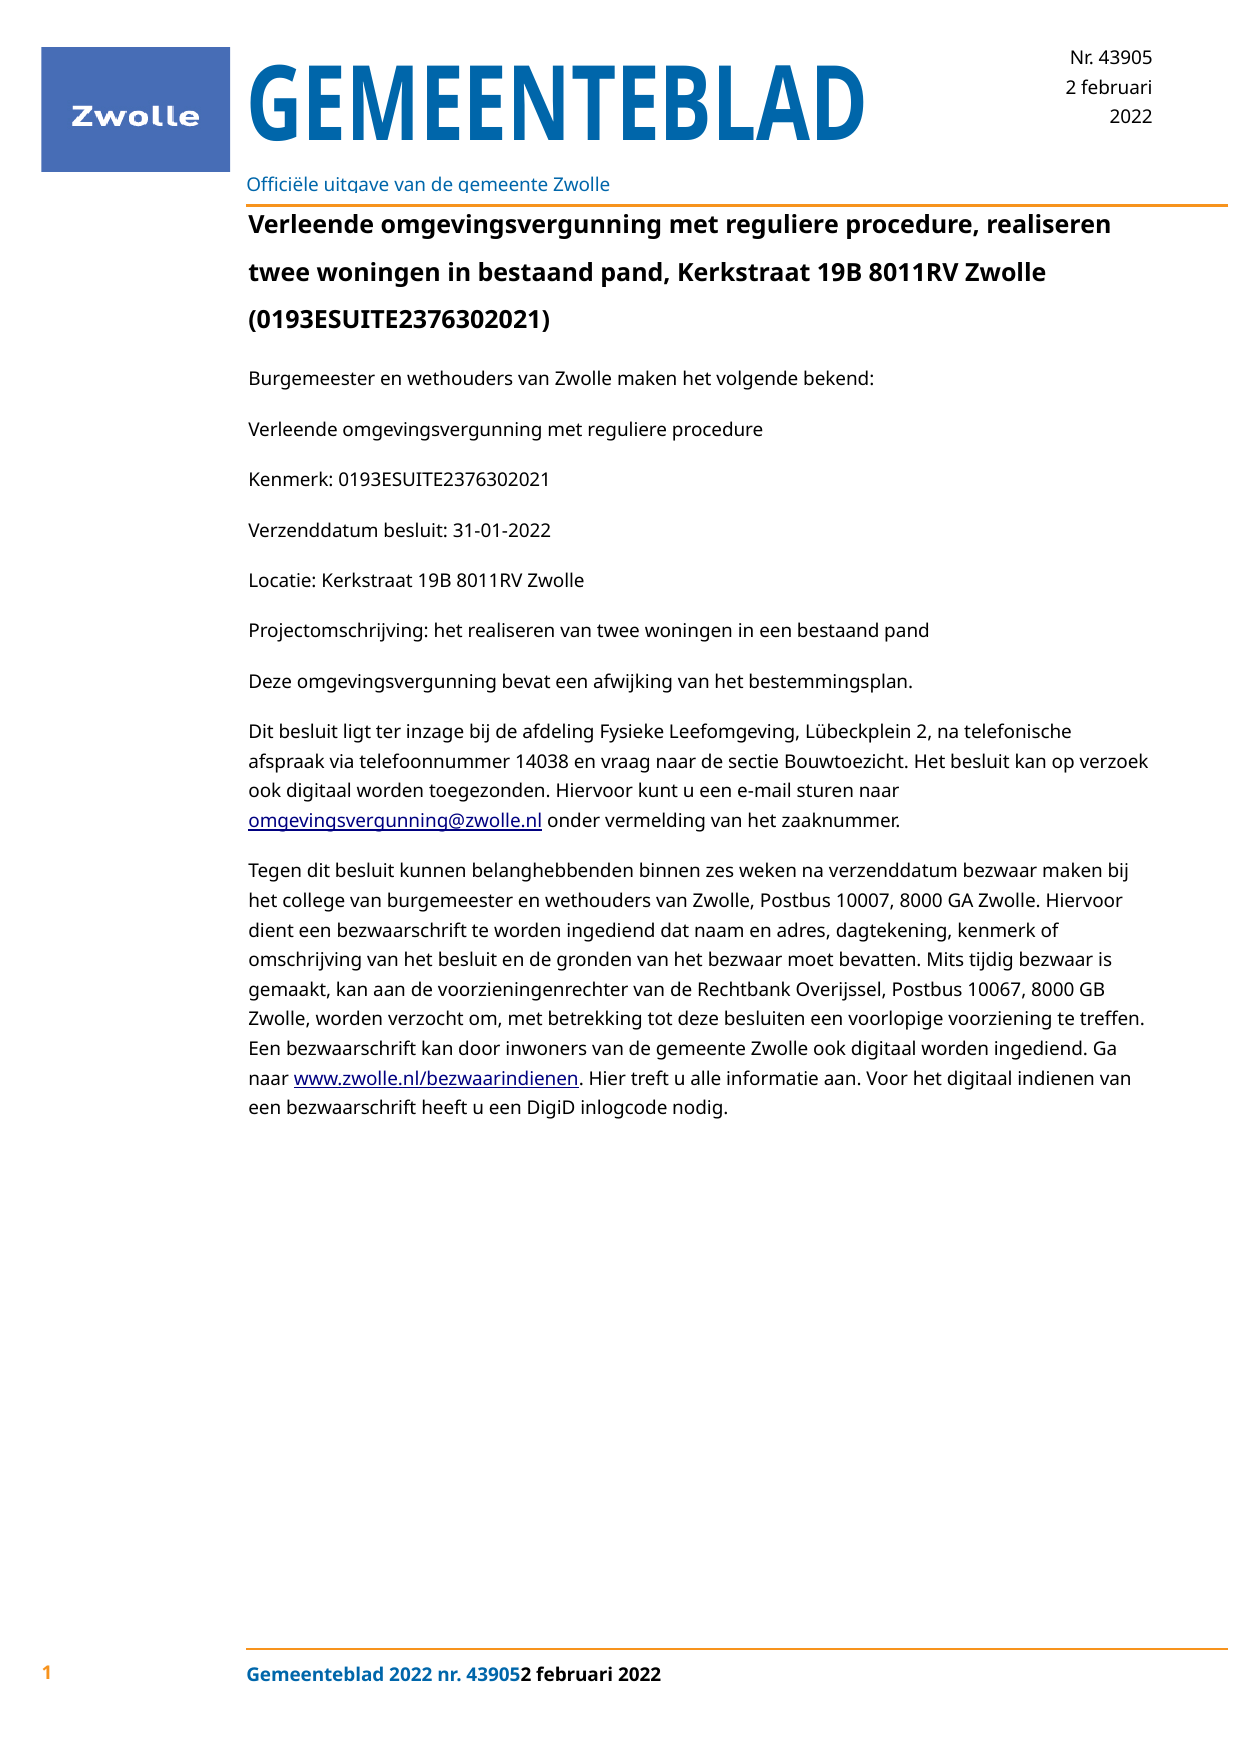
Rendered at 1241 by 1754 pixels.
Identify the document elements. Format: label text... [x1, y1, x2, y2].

picture [41, 47, 231, 172]
text Kenmerk: 0193ESUITE2376302021 [248, 466, 1152, 492]
text Verleende omgevingsvergunning met reguliere procedure, realiseren twee woningen in bestaand pand, Kerkstraat 19B 8011RV Zwolle (0193ESUITE2376302021) [248, 207, 1152, 336]
text Deze omgevingsvergunning bevat een afwijking van het bestemmingsplan. [248, 668, 1152, 694]
text Dit besluit ligt ter inzage bij de afdeling Fysieke Leefomgeving, Lübeckplein 2, na telefonische afspraak via telefoonnummer 14038 en vraag naar de sectie Bouwtoezicht. Het besluit kan op verzoek ook digitaal worden toegezonden. Hiervoor kunt u een e-mail sturen naar omgevingsvergunning@zwolle.nl onder vermelding van het zaaknummer. [248, 718, 1152, 833]
text Locatie: Kerkstraat 19B 8011RV Zwolle [248, 567, 1152, 593]
text Projectomschrijving: het realiseren van twee woningen in een bestaand pand [248, 618, 1152, 643]
text Burgemeester en wethouders van Zwolle maken het volgende bekend: [248, 366, 1152, 391]
text Tegen dit besluit kunnen belanghebbenden binnen zes weken na verzenddatum bezwaar maken bij het college van burgemeester en wethouders van Zwolle, Postbus 10007, 8000 GA Zwolle. Hiervoor dient een bezwaarschrift te worden ingediend dat naam en adres, dagtekening, kenmerk of omschrijving van het besluit en de gronden van het bezwaar moet bevatten. Mits tijdig bezwaar is gemaakt, kan aan de voorzieningenrechter van de Rechtbank Overijssel, Postbus 10067, 8000 GB Zwolle, worden verzocht om, met betrekking tot deze besluiten een voorlopige voorziening te treffen. Een bezwaarschrift kan door inwoners van de gemeente Zwolle ook digitaal worden ingediend. Ga naar www.zwolle.nl/bezwaarindienen. Hier treft u alle informatie aan. Voor het digitaal indienen van een bezwaarschrift heeft u een DigiD inlogcode nodig. [248, 858, 1152, 1120]
text Verzenddatum besluit: 31-01-2022 [248, 517, 1152, 542]
text Verleende omgevingsvergunning met reguliere procedure [248, 416, 1152, 442]
